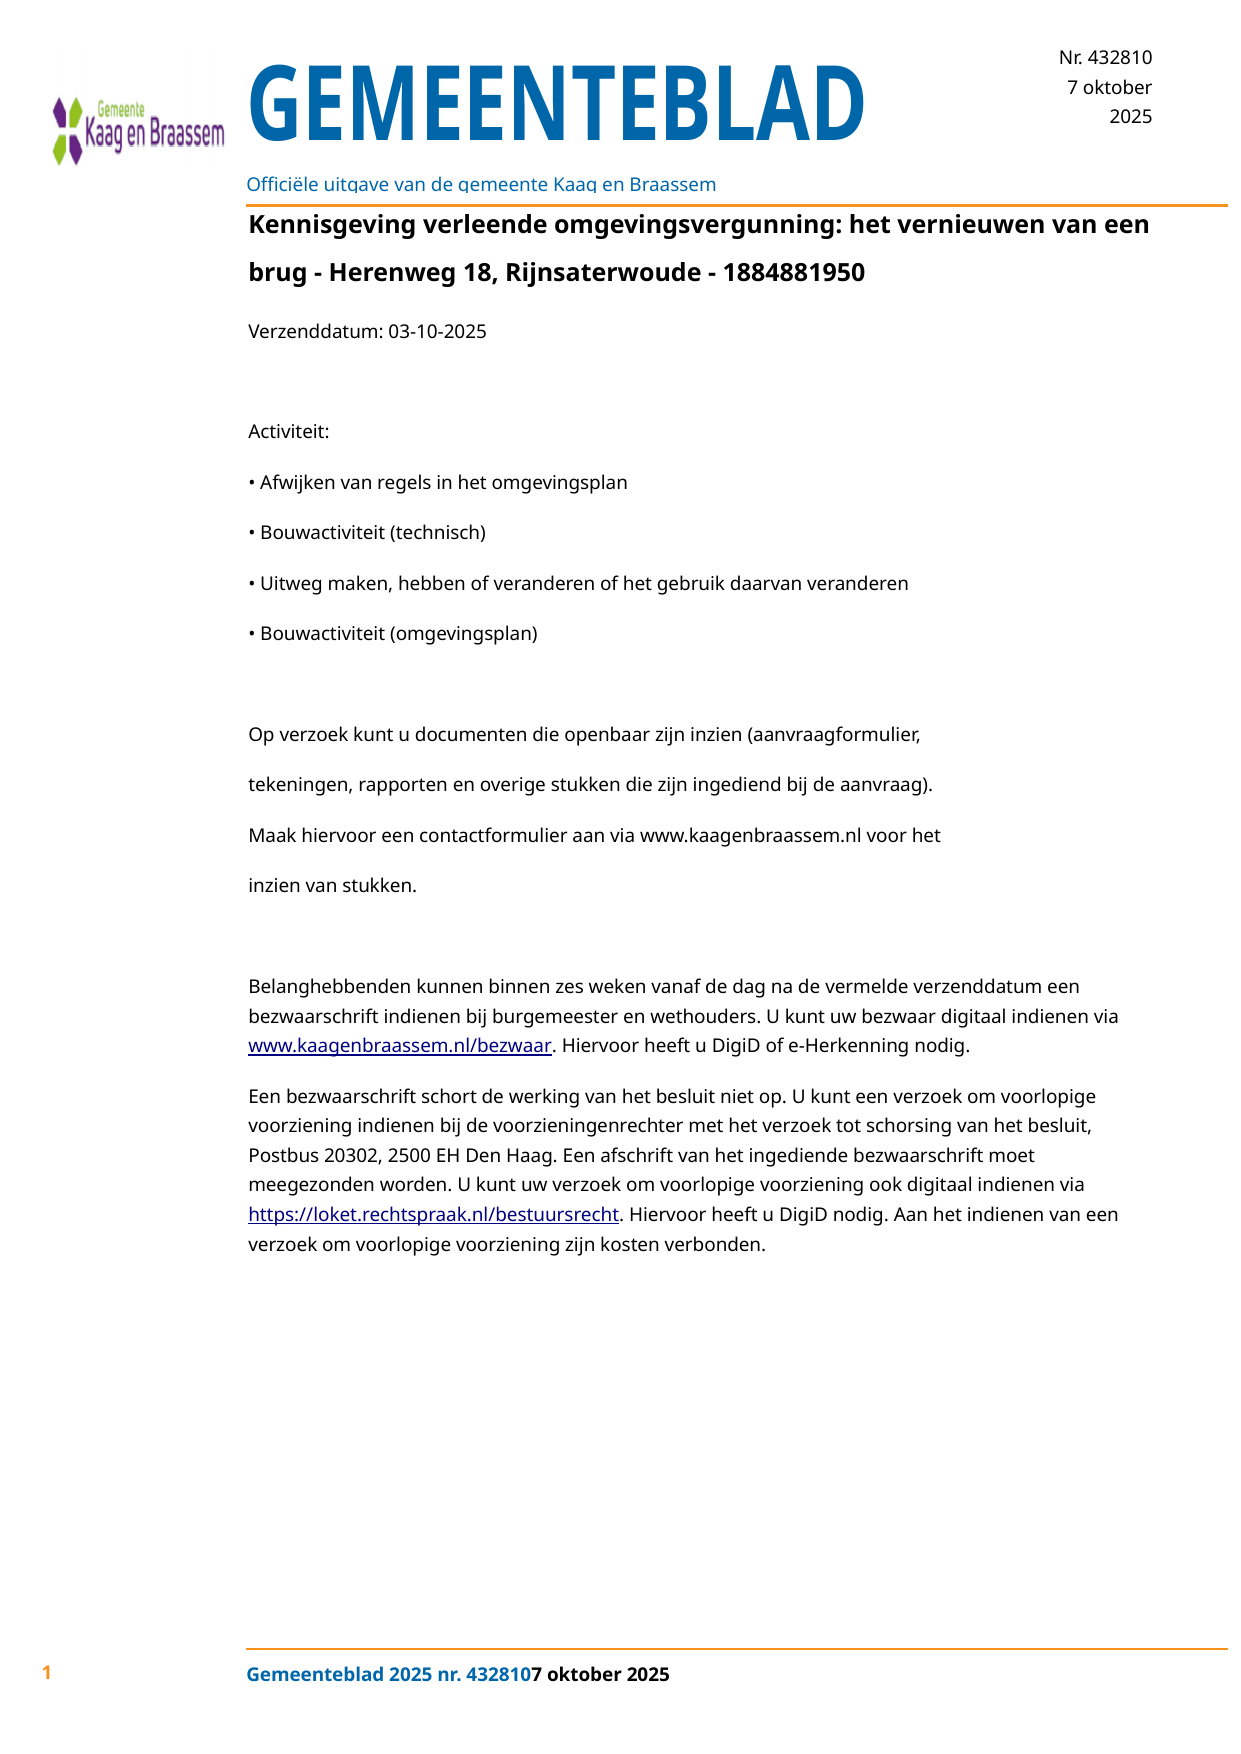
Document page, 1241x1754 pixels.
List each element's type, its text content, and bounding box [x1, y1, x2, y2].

text Een bezwaarschrift schort de werking van het besluit niet op. U kunt een verzoek om voorlopige voorziening indienen bij de voorzieningenrechter met het verzoek tot schorsing van het besluit, Postbus 20302, 2500 EH Den Haag. Een afschrift van het ingediende bezwaarschrift moet meegezonden worden. U kunt uw verzoek om voorlopige voorziening ook digitaal indienen via https://loket.rechtspraak.nl/bestuursrecht. Hiervoor heeft u DigiD nodig. Aan het indienen van een verzoek om voorlopige voorziening zijn kosten verbonden. [248, 1083, 1152, 1257]
text inzien van stukken. [248, 872, 1152, 898]
text Maak hiervoor een contactformulier aan via www.kaagenbraassem.nl voor het [248, 822, 1152, 848]
text Op verzoek kunt u documenten die openbaar zijn inzien (aanvraagformulier, [248, 721, 1152, 747]
text Verzenddatum: 03-10-2025 [248, 318, 1152, 344]
text Activiteit: [248, 419, 1152, 444]
text • Afwijken van regels in het omgevingsplan [248, 469, 1152, 495]
text Belanghebbenden kunnen binnen zes weken vanaf de dag na de vermelde verzenddatum een bezwaarschrift indienen bij burgemeester en wethouders. U kunt uw bezwaar digitaal indienen via www.kaagenbraassem.nl/bezwaar. Hiervoor heeft u DigiD of e-Herkenning nodig. [248, 973, 1152, 1058]
text Kennisgeving verleende omgevingsvergunning: het vernieuwen van een brug - Herenweg 18, Rijnsaterwoude - 1884881950 [248, 207, 1152, 288]
text • Bouwactiviteit (technisch) [248, 519, 1152, 545]
text • Bouwactiviteit (omgevingsplan) [248, 620, 1152, 646]
picture [41, 47, 231, 172]
text • Uitweg maken, hebben of veranderen of het gebruik daarvan veranderen [248, 570, 1152, 596]
text tekeningen, rapporten en overige stukken die zijn ingediend bij de aanvraag). [248, 772, 1152, 797]
